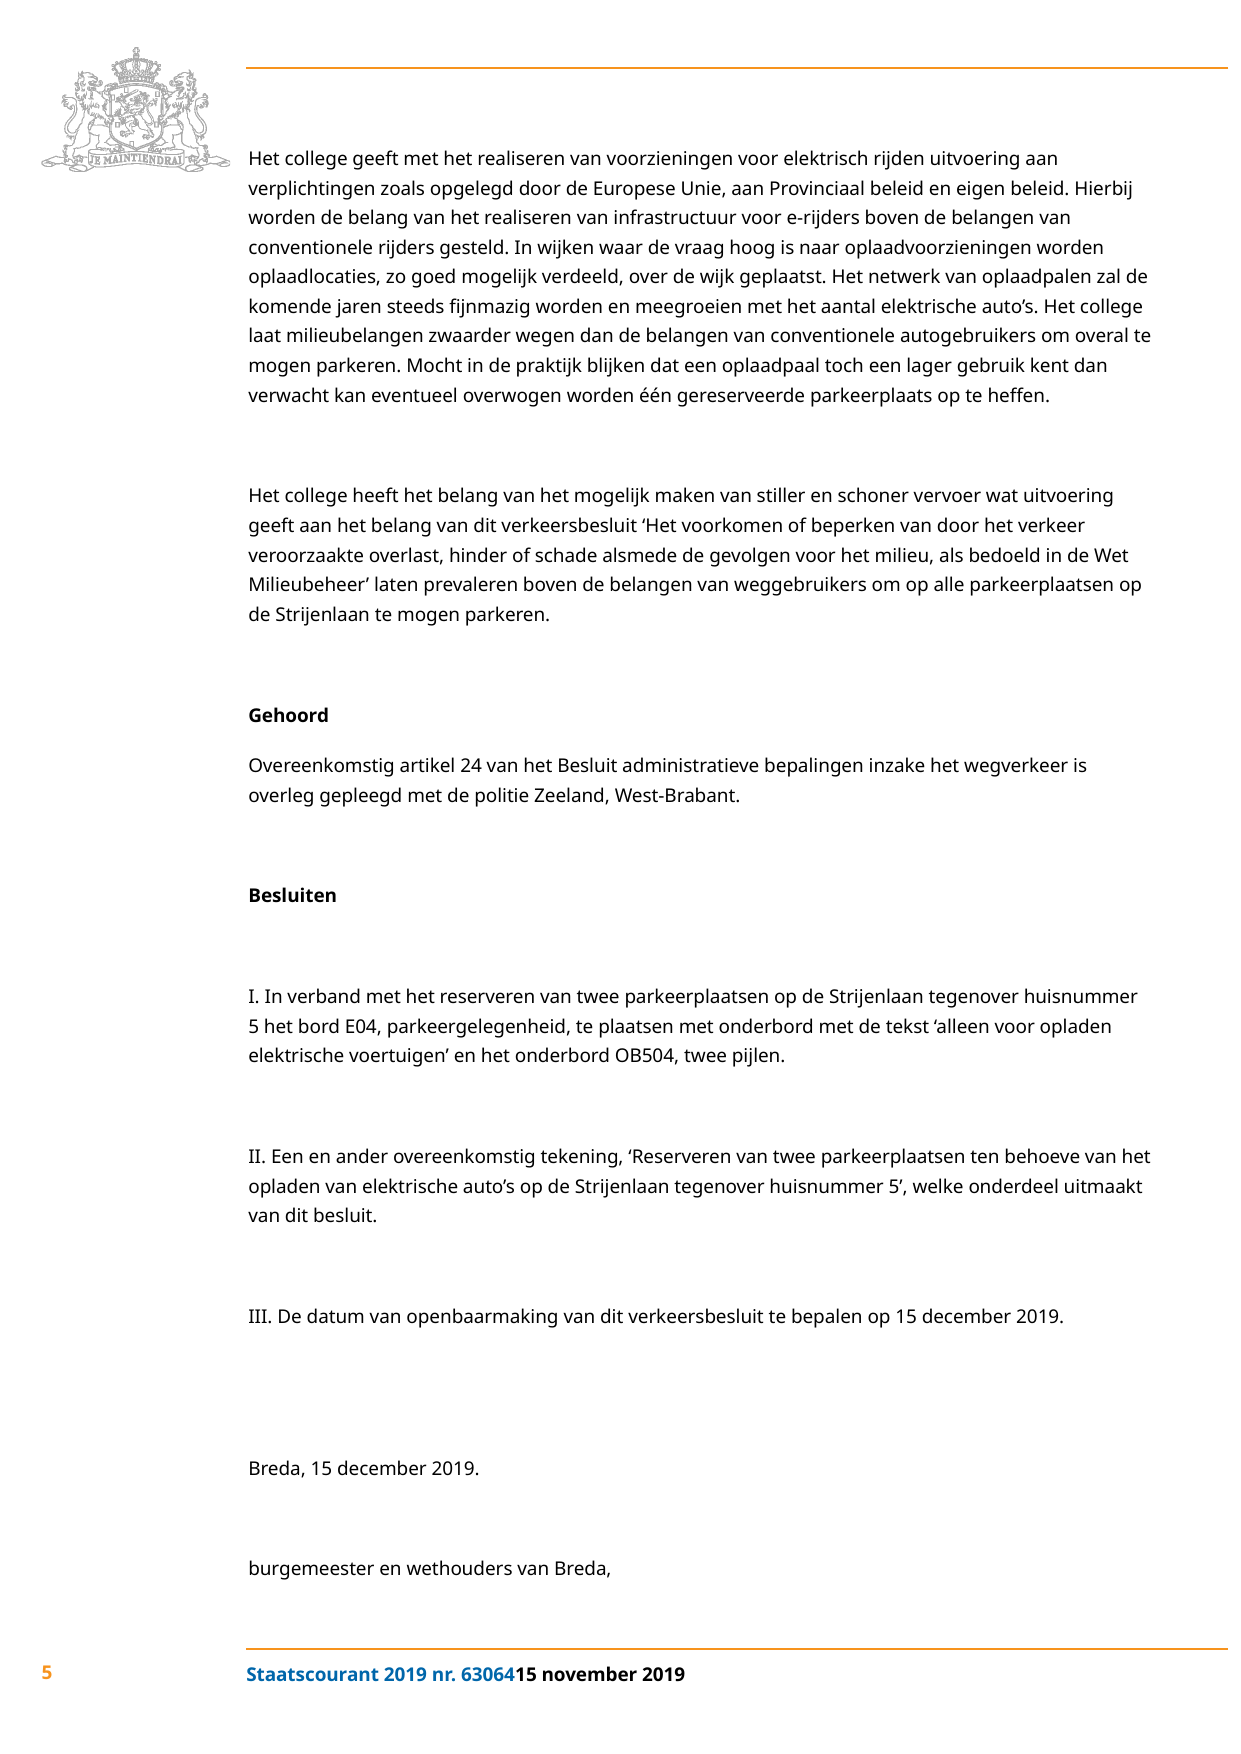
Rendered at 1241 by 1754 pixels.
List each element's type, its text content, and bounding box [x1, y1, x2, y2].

text II. Een en ander overeenkomstig tekening, ‘Reserveren van twee parkeerplaatsen ten behoeve van het opladen van elektrische auto’s op de Strijenlaan tegenover huisnummer 5’, welke onderdeel uitmaakt van dit besluit. [248, 1143, 1152, 1228]
text Overeenkomstig artikel 24 van het Besluit administratieve bepalingen inzake het wegverkeer is overleg gepleegd met de politie Zeeland, West-Brabant. [248, 752, 1152, 808]
text III. De datum van openbaarmaking van dit verkeersbesluit te bepalen op 15 december 2019. [248, 1303, 1152, 1329]
text Het college heeft het belang van het mogelijk maken van stiller en schoner vervoer wat uitvoering geeft aan het belang van dit verkeersbesluit ‘Het voorkomen of beperken van door het verkeer veroorzaakte overlast, hinder of schade alsmede de gevolgen voor het milieu, als bedoeld in de Wet Milieubeheer’ laten prevaleren boven de belangen van weggebruikers om op alle parkeerplaatsen op de Strijenlaan te mogen parkeren. [248, 483, 1152, 627]
text I. In verband met het reserveren van twee parkeerplaatsen op de Strijenlaan tegenover huisnummer 5 het bord E04, parkeergelegenheid, te plaatsen met onderbord met de tekst ‘alleen voor opladen elektrische voertuigen’ en het onderbord OB504, twee pijlen. [248, 983, 1152, 1068]
text Het college geeft met het realiseren van voorzieningen voor elektrisch rijden uitvoering aan verplichtingen zoals opgelegd door de Europese Unie, aan Provinciaal beleid en eigen beleid. Hierbij worden de belang van het realiseren van infrastructuur voor e-rijders boven de belangen van conventionele rijders gesteld. In wijken waar de vraag hoog is naar oplaadvoorzieningen worden oplaadlocaties, zo goed mogelijk verdeeld, over de wijk geplaatst. Het netwerk van oplaadpalen zal de komende jaren steeds fijnmazig worden en meegroeien met het aantal elektrische auto’s. Het college laat milieubelangen zwaarder wegen dan de belangen van conventionele autogebruikers om overal te mogen parkeren. Mocht in de praktijk blijken dat een oplaadpaal toch een lager gebruik kent dan verwacht kan eventueel overwogen worden één gereserveerde parkeerplaats op te heffen. [248, 145, 1152, 408]
text Breda, 15 december 2019. [248, 1455, 1152, 1481]
text burgemeester en wethouders van Breda, [248, 1556, 1152, 1581]
text Besluiten [248, 883, 1152, 908]
picture [41, 47, 231, 172]
text Gehoord [248, 702, 1152, 728]
